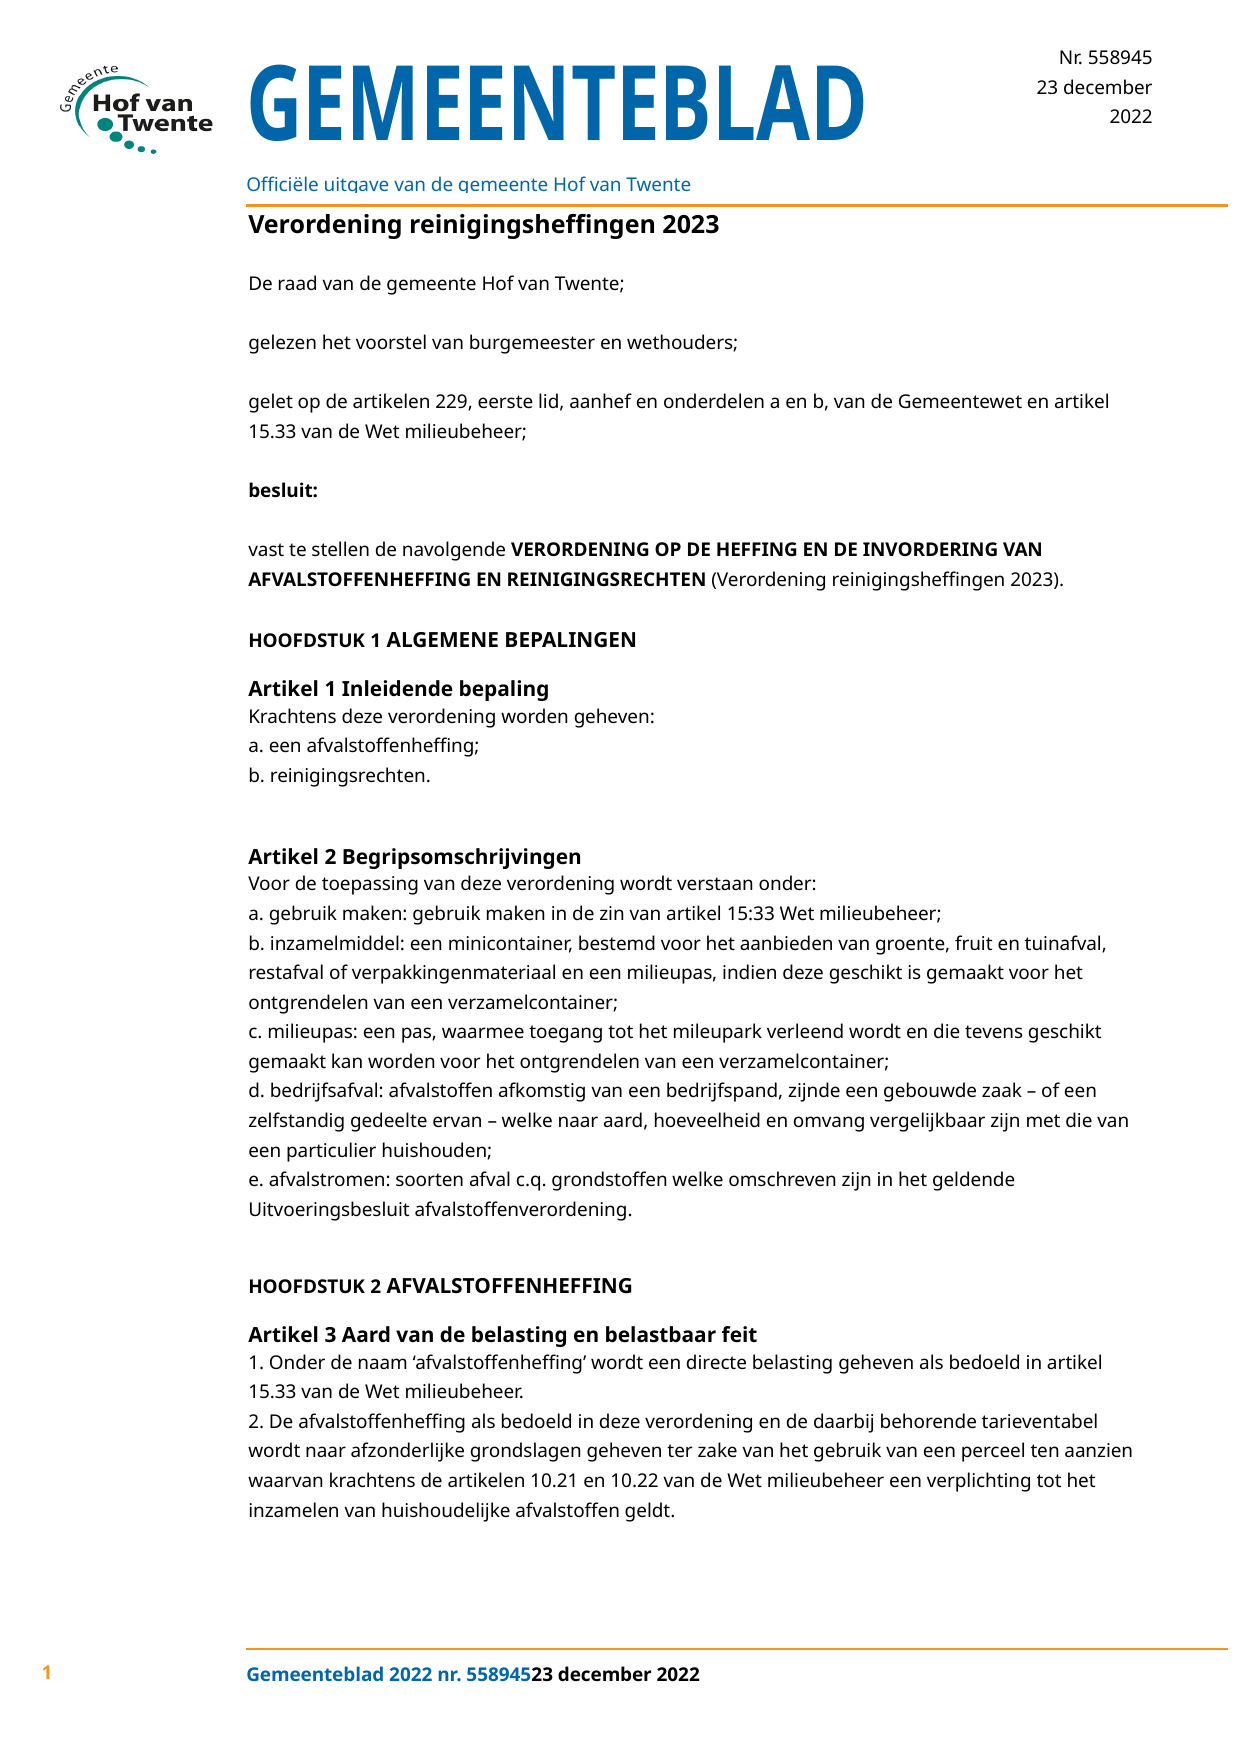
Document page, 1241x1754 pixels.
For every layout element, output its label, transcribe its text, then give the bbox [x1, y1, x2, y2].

text Krachtens deze verordening worden geheven: [248, 703, 1152, 729]
text a. gebruik maken: gebruik maken in de zin van artikel 15:33 Wet milieubeheer; [248, 900, 1152, 926]
text gelet op de artikelen 229, eerste lid, aanhef en onderdelen a en b, van de Gemeentewet en artikel 15.33 van de Wet milieubeheer; [248, 389, 1152, 444]
text d. bedrijfsafval: afvalstoffen afkomstig van een bedrijfspand, zijnde een gebouwde zaak – of een zelfstandig gedeelte ervan – welke naar aard, hoeveelheid en omvang vergelijkbaar zijn met die van een particulier huishouden; [248, 1078, 1152, 1163]
text gelezen het voorstel van burgemeester en wethouders; [248, 329, 1152, 355]
text HOOFDSTUK 2 AFVALSTOFFENHEFFING [248, 1271, 1152, 1300]
text 2. De afvalstoffenheffing als bedoeld in deze verordening en de daarbij behorende tarieventabel wordt naar afzonderlijke grondslagen geheven ter zake van het gebruik van een perceel ten aanzien waarvan krachtens de artikelen 10.21 en 10.22 van de Wet milieubeheer een verplichting tot het inzamelen van huishoudelijke afvalstoffen geldt. [248, 1408, 1152, 1523]
text Artikel 2 Begripsomschrijvingen [248, 842, 1152, 871]
text a. een afvalstoffenheffing; [248, 733, 1152, 758]
text Verordening reinigingsheffingen 2023 [248, 207, 1152, 241]
text Artikel 1 Inleidende bepaling [248, 674, 1152, 703]
text e. afvalstromen: soorten afval c.q. grondstoffen welke omschreven zijn in het geldende Uitvoeringsbesluit afvalstoffenverordening. [248, 1166, 1152, 1222]
text De raad van de gemeente Hof van Twente; [248, 270, 1152, 296]
text besluit: [248, 477, 1152, 503]
text 1. Onder de naam ‘afvalstoffenheffing’ wordt een directe belasting geheven als bedoeld in artikel 15.33 van de Wet milieubeheer. [248, 1349, 1152, 1404]
text Voor de toepassing van deze verordening wordt verstaan onder: [248, 871, 1152, 896]
text b. reinigingsrechten. [248, 762, 1152, 788]
picture [41, 47, 231, 172]
text vast te stellen de navolgende VERORDENING OP DE HEFFING EN DE INVORDERING VAN AFVALSTOFFENHEFFING EN REINIGINGSRECHTEN (Verordening reinigingsheffingen 2023). [248, 537, 1152, 592]
text Artikel 3 Aard van de belasting en belastbaar feit [248, 1321, 1152, 1349]
text HOOFDSTUK 1 ALGEMENE BEPALINGEN [248, 625, 1152, 654]
text b. inzamelmiddel: een minicontainer, bestemd voor het aanbieden van groente, fruit en tuinafval, restafval of verpakkingenmateriaal en een milieupas, indien deze geschikt is gemaakt voor het ontgrendelen van een verzamelcontainer; [248, 930, 1152, 1015]
text c. milieupas: een pas, waarmee toegang tot het mileupark verleend wordt en die tevens geschikt gemaakt kan worden voor het ontgrendelen van een verzamelcontainer; [248, 1018, 1152, 1074]
